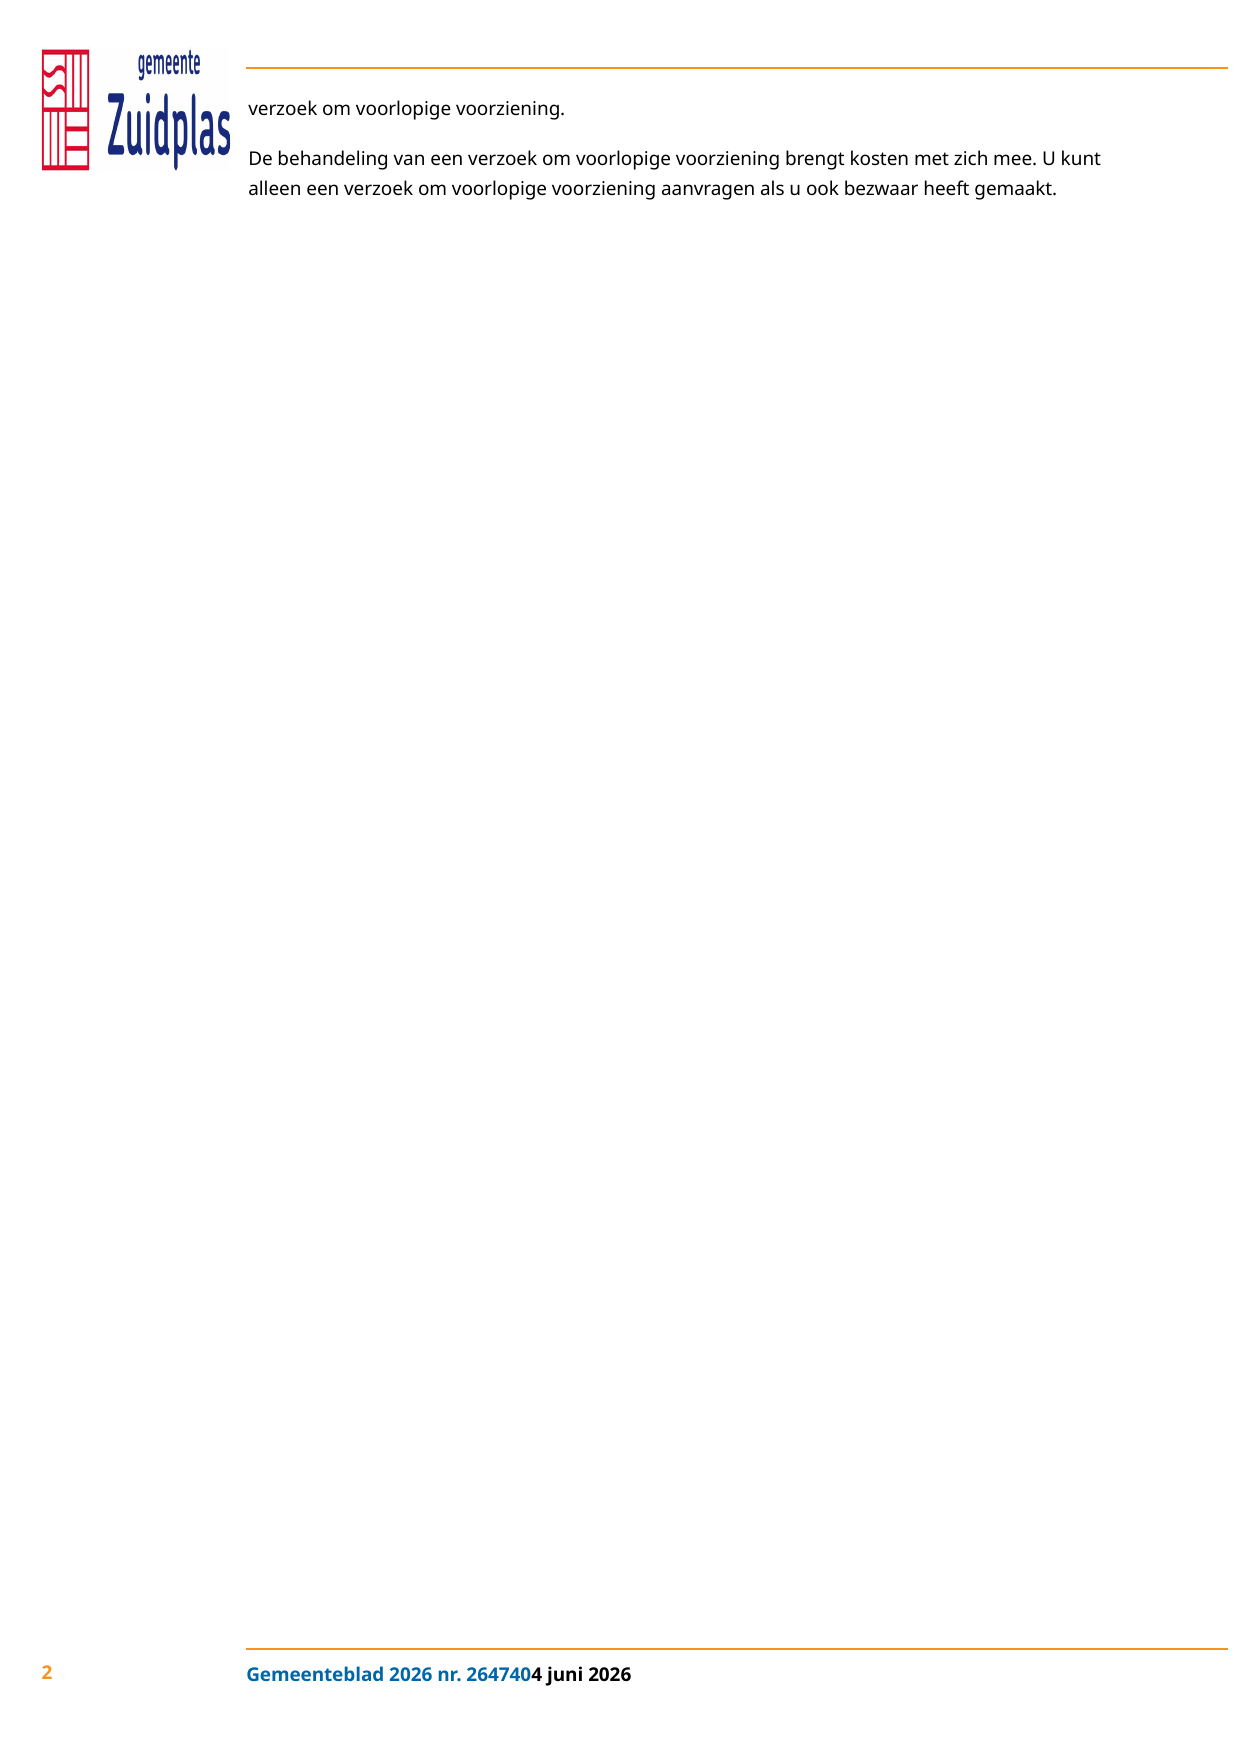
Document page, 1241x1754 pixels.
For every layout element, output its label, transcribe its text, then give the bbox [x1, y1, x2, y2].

text De behandeling van een verzoek om voorlopige voorziening brengt kosten met zich mee. U kunt alleen een verzoek om voorlopige voorziening aanvragen als u ook bezwaar heeft gemaakt. [248, 145, 1152, 201]
picture [41, 47, 231, 172]
text verzoek om voorlopige voorziening. [248, 95, 1152, 121]
